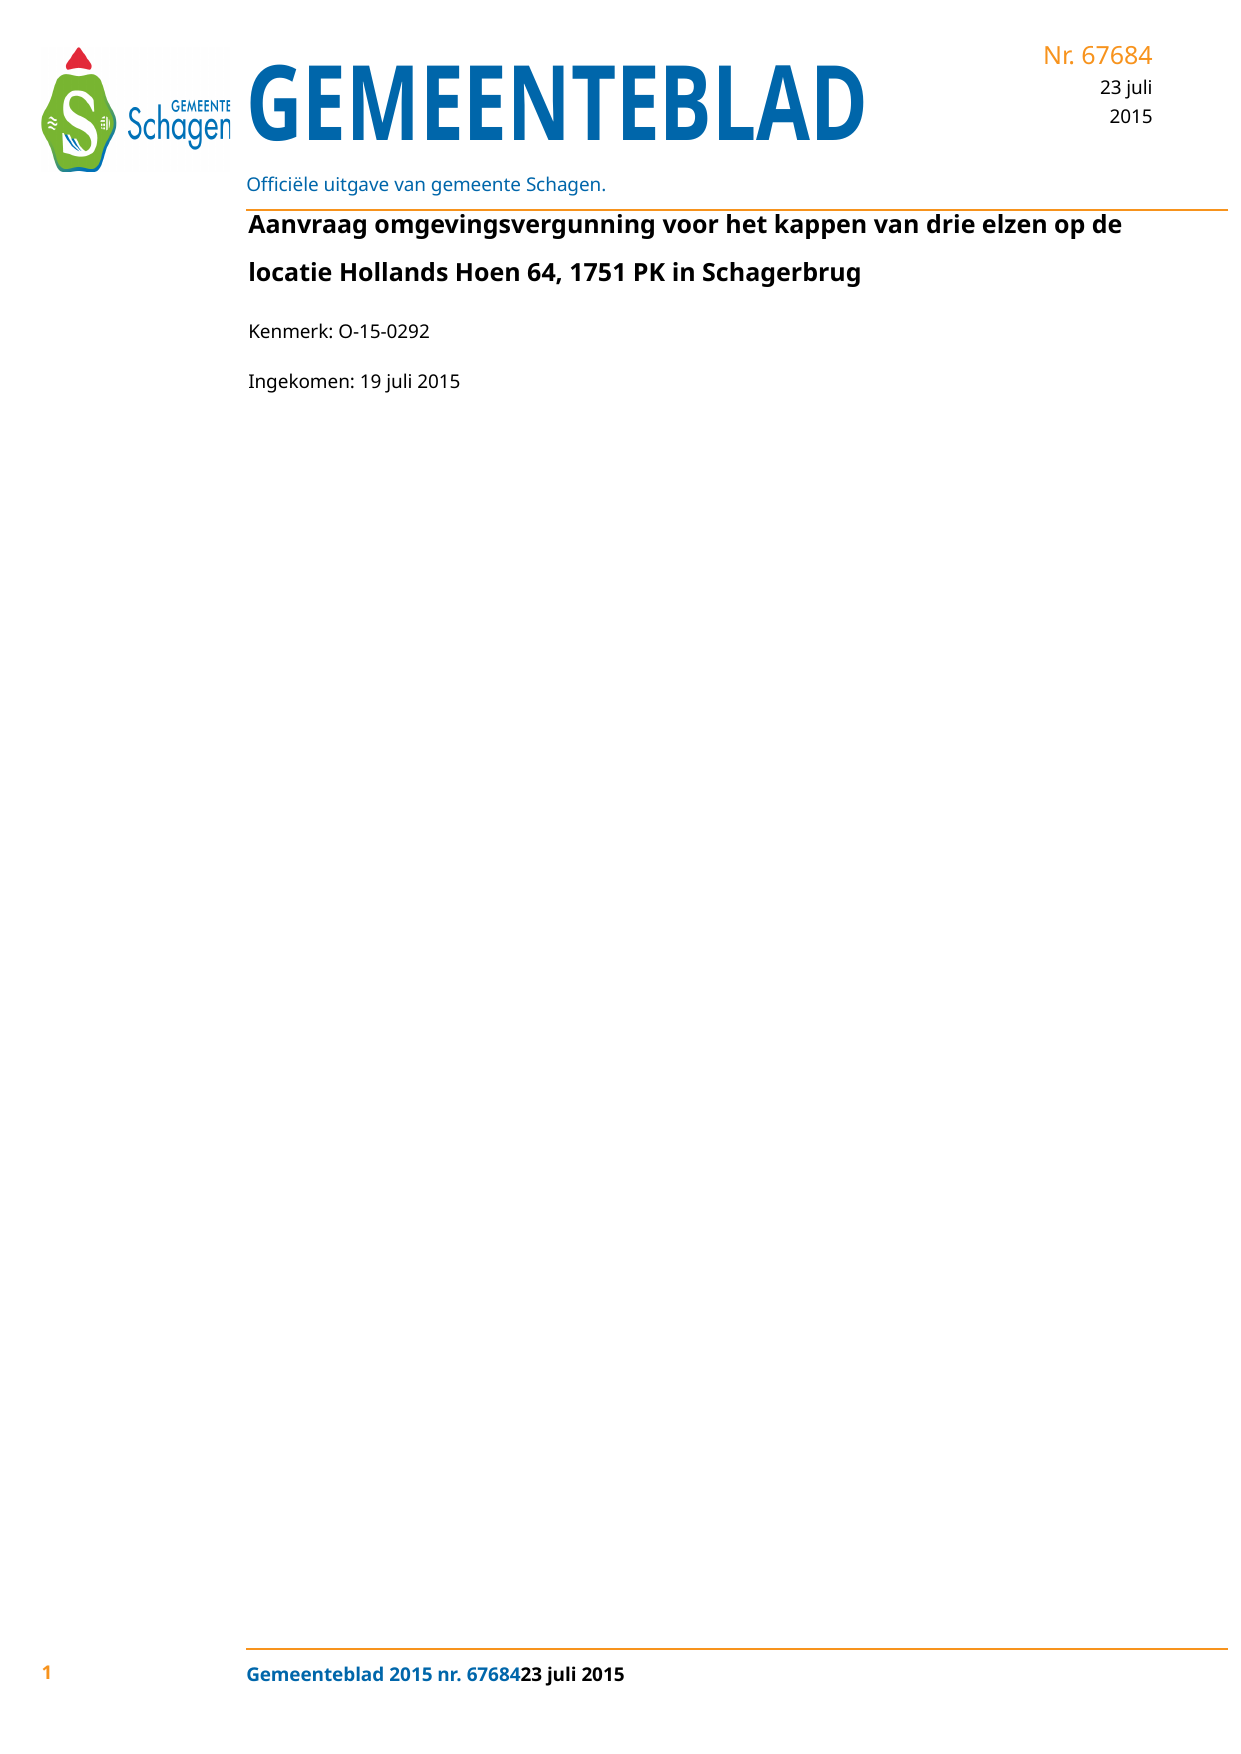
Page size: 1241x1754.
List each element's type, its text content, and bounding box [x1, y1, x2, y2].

text Kenmerk: O-15-0292 [248, 318, 1152, 344]
text Aanvraag omgevingsvergunning voor het kappen van drie elzen op de locatie Hollands Hoen 64, 1751 PK in Schagerbrug [248, 211, 1152, 288]
text Ingekomen: 19 juli 2015 [248, 368, 1152, 394]
picture [41, 47, 231, 172]
